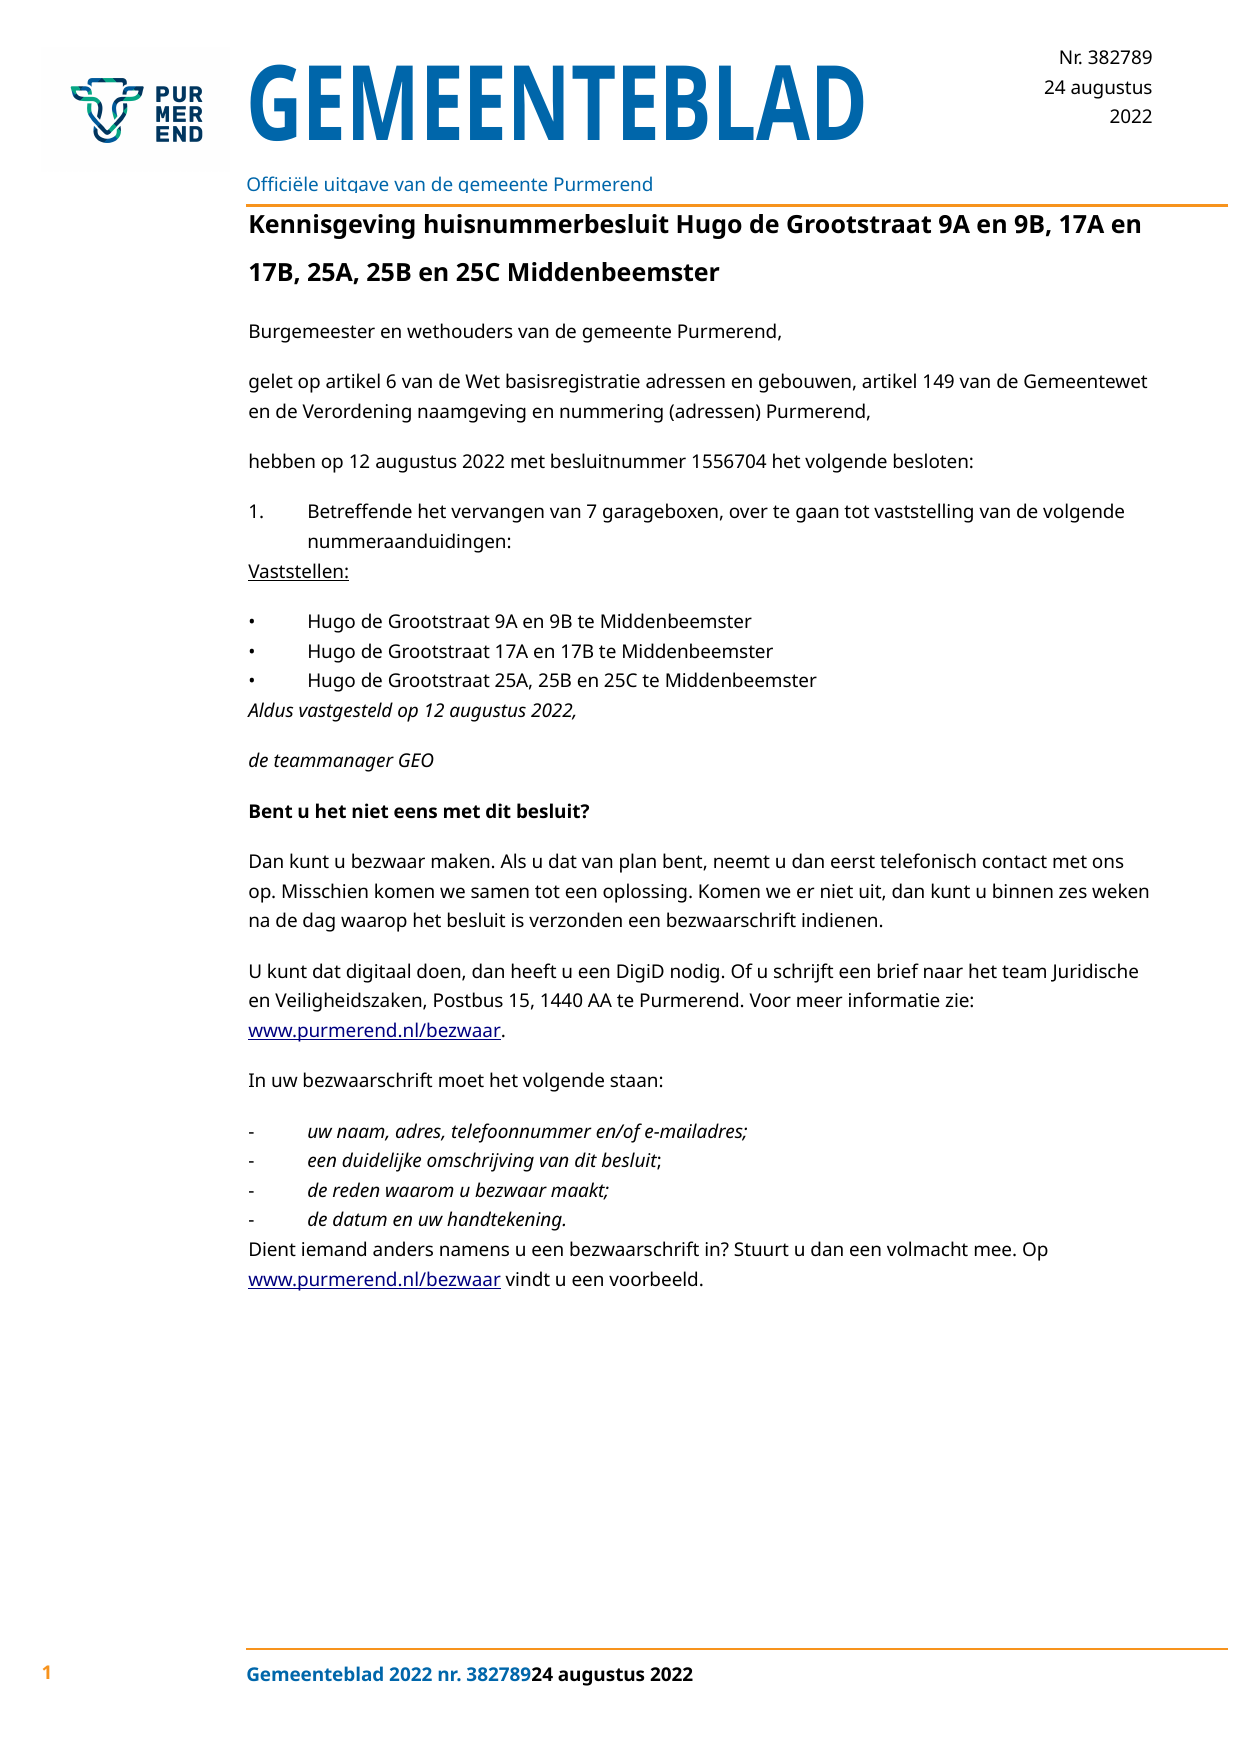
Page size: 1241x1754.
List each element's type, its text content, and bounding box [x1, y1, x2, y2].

text gelet op artikel 6 van de Wet basisregistratie adressen en gebouwen, artikel 149 van de Gemeentewet en de Verordening naamgeving en nummering (adressen) Purmerend, [248, 368, 1152, 424]
text de teammanager GEO [248, 747, 1152, 773]
list Betreffende het vervangen van 7 garageboxen, over te gaan tot vaststelling van de volgende nummeraanduidingen: [248, 499, 1152, 554]
text Kennisgeving huisnummerbesluit Hugo de Grootstraat 9A en 9B, 17A en 17B, 25A, 25B en 25C Middenbeemster [248, 207, 1152, 288]
text Bent u het niet eens met dit besluit? [248, 798, 1152, 824]
list een duidelijke omschrijving van dit besluit; [248, 1147, 1152, 1173]
text hebben op 12 augustus 2022 met besluitnummer 1556704 het volgende besloten: [248, 448, 1152, 474]
list de datum en uw handtekening. [248, 1207, 1152, 1232]
text Vaststellen: [248, 558, 1152, 584]
text Dient iemand anders namens u een bezwaarschrift in? Stuurt u dan een volmacht mee. Op www.purmerend.nl/bezwaar vindt u een voorbeeld. [248, 1236, 1152, 1292]
text U kunt dat digitaal doen, dan heeft u een DigiD nodig. Of u schrijft een brief naar het team Juridische en Veiligheidszaken, Postbus 15, 1440 AA te Purmerend. Voor meer informatie zie: www.purmerend.nl/bezwaar. [248, 958, 1152, 1043]
list Hugo de Grootstraat 9A en 9B te Middenbeemster [248, 608, 1152, 634]
picture [41, 47, 231, 172]
list uw naam, adres, telefoonnummer en/of e-mailadres; [248, 1118, 1152, 1144]
list Hugo de Grootstraat 17A en 17B te Middenbeemster [248, 638, 1152, 664]
text In uw bezwaarschrift moet het volgende staan: [248, 1067, 1152, 1093]
text Dan kunt u bezwaar maken. Als u dat van plan bent, neemt u dan eerst telefonisch contact met ons op. Misschien komen we samen tot een oplossing. Komen we er niet uit, dan kunt u binnen zes weken na de dag waarop het besluit is verzonden een bezwaarschrift indienen. [248, 848, 1152, 933]
list Hugo de Grootstraat 25A, 25B en 25C te Middenbeemster [248, 667, 1152, 693]
list de reden waarom u bezwaar maakt; [248, 1177, 1152, 1203]
text Burgemeester en wethouders van de gemeente Purmerend, [248, 318, 1152, 344]
text Aldus vastgesteld op 12 augustus 2022, [248, 697, 1152, 723]
